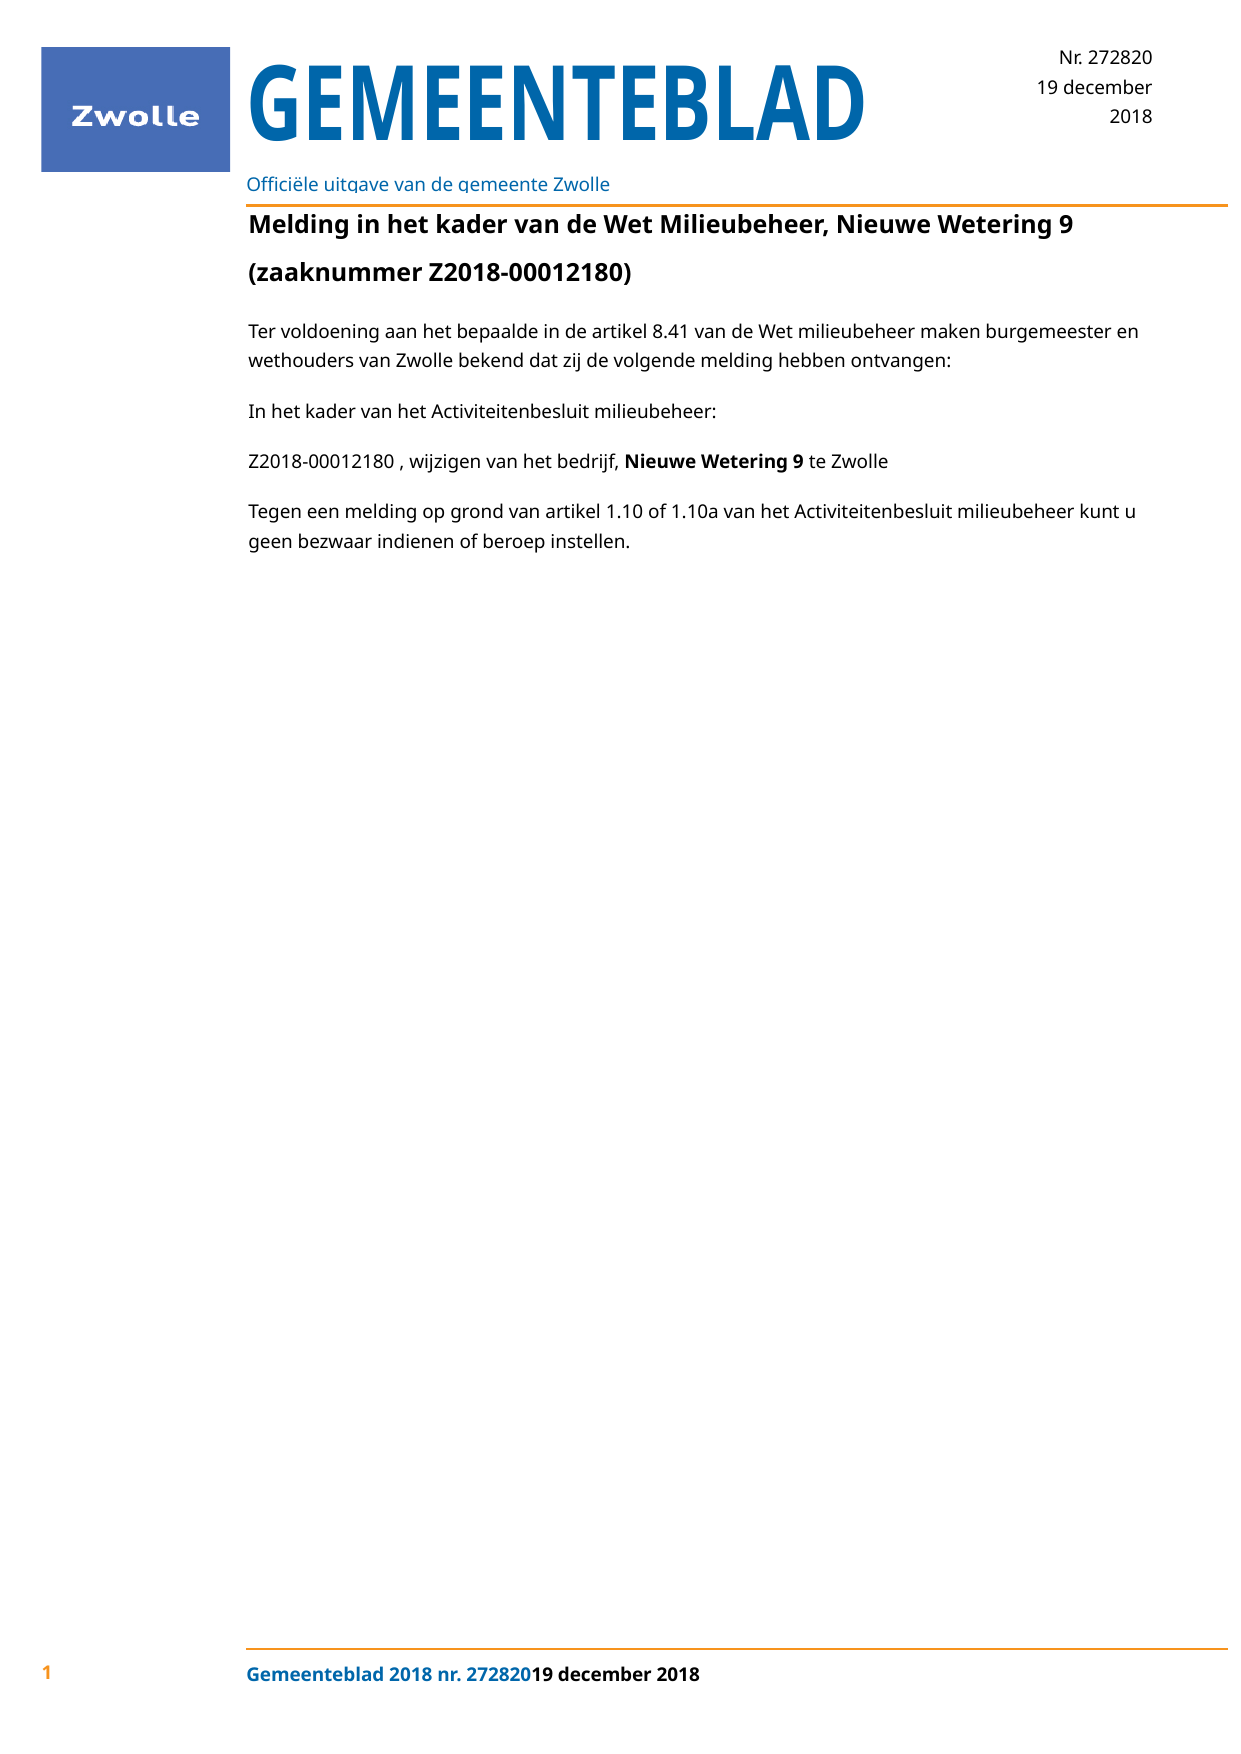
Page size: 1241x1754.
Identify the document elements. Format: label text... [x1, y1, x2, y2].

text In het kader van het Activiteitenbesluit milieubeheer: [248, 398, 1152, 424]
text Tegen een melding op grond van artikel 1.10 of 1.10a van het Activiteitenbesluit milieubeheer kunt u geen bezwaar indienen of beroep instellen. [248, 499, 1152, 554]
picture [41, 47, 231, 172]
text Melding in het kader van de Wet Milieubeheer, Nieuwe Wetering 9 (zaaknummer Z2018-00012180) [248, 207, 1152, 288]
text Z2018-00012180 , wijzigen van het bedrijf, Nieuwe Wetering 9 te Zwolle [248, 448, 1152, 474]
text Ter voldoening aan het bepaalde in de artikel 8.41 van de Wet milieubeheer maken burgemeester en wethouders van Zwolle bekend dat zij de volgende melding hebben ontvangen: [248, 318, 1152, 373]
